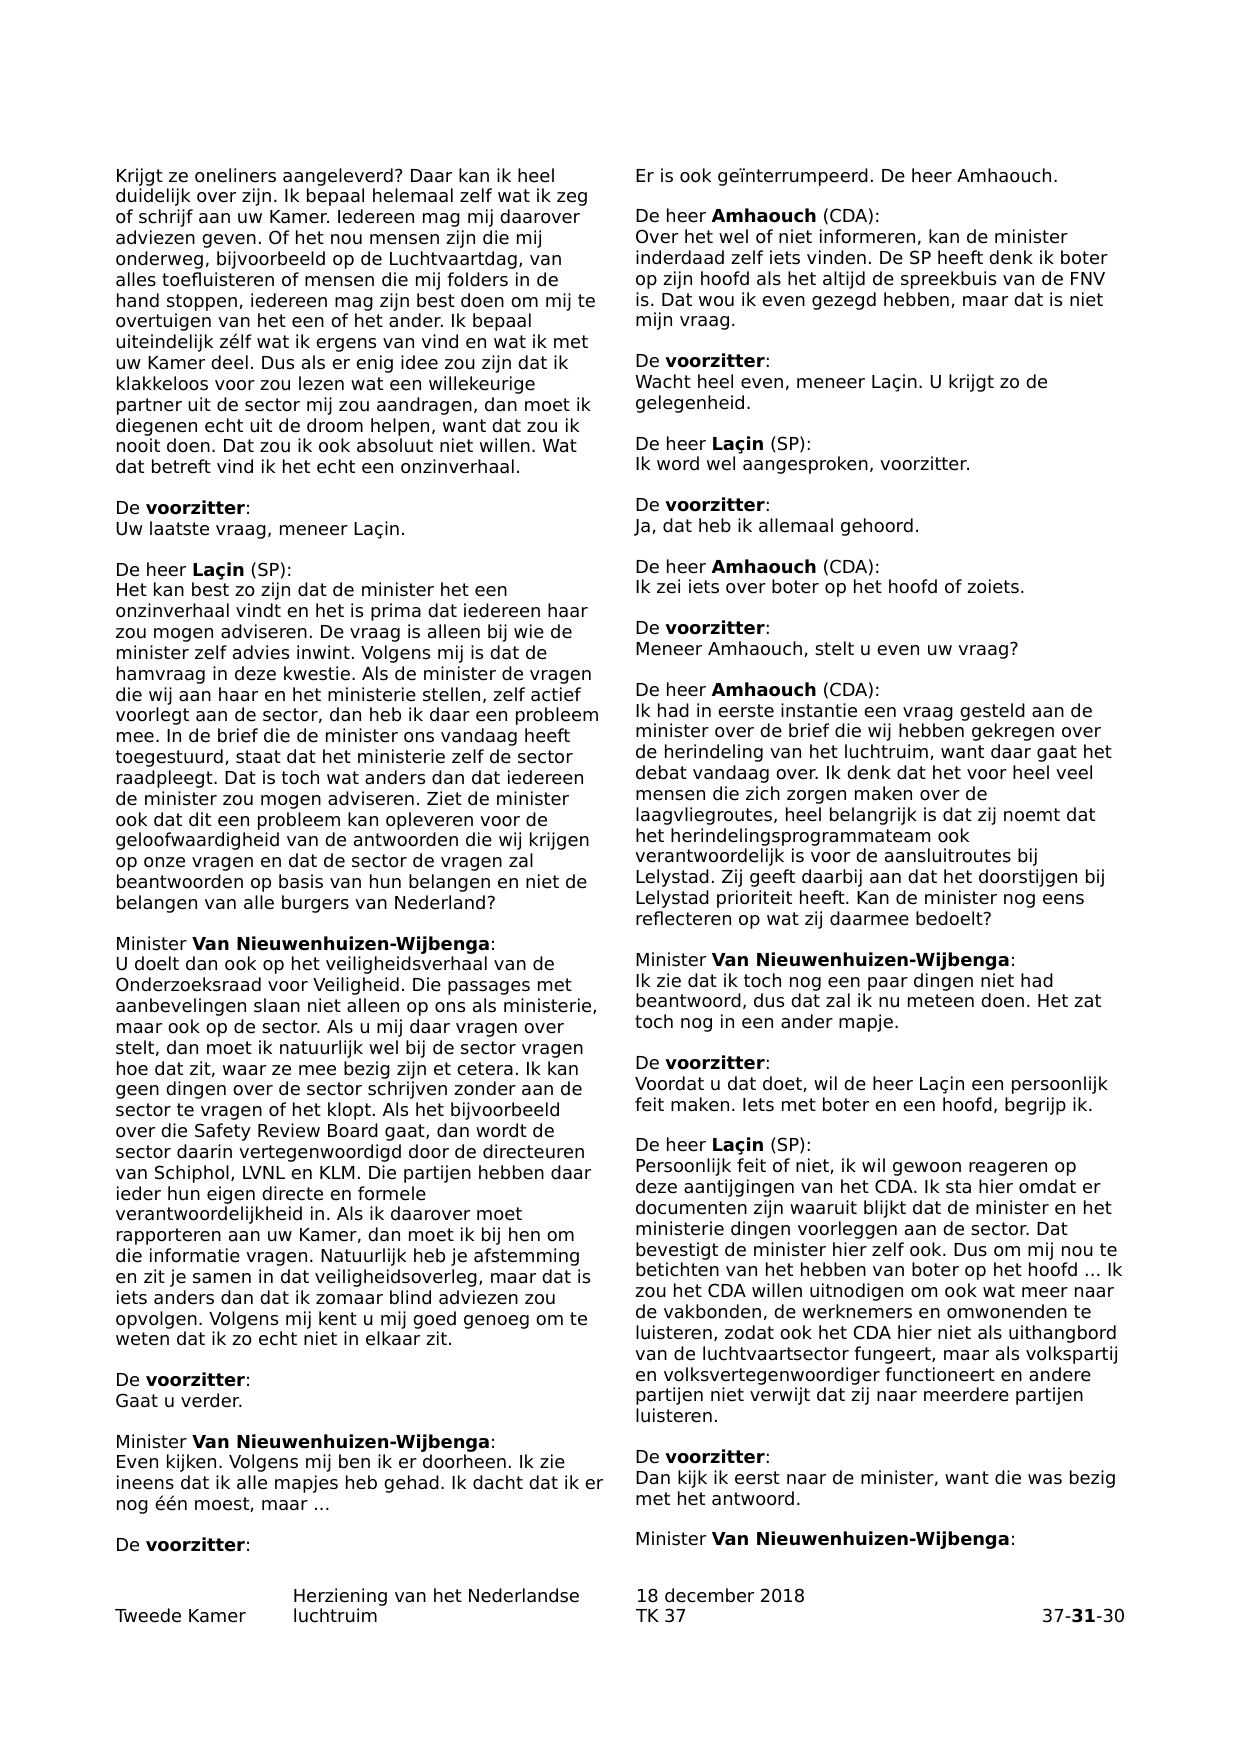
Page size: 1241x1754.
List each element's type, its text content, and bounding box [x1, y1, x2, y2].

text Minister Van Nieuwenhuizen-Wijbenga: [635, 1529, 1125, 1550]
text Meneer Amhaouch, stelt u even uw vraag? [635, 639, 1125, 660]
text U doelt dan ook op het veiligheidsverhaal van de Onderzoeksraad voor Veiligheid. Die passages met aanbevelingen slaan niet alleen op ons als ministerie, maar ook op de sector. Als u mij daar vragen over stelt, dan moet ik natuurlijk wel bij de sector vragen hoe dat zit, waar ze mee bezig zijn et cetera. Ik kan geen dingen over de sector schrijven zonder aan de sector te vragen of het klopt. Als het bijvoorbeeld over die Safety Review Board gaat, dan wordt de sector daarin vertegenwoordigd door de directeuren van Schiphol, LVNL en KLM. Die partijen hebben daar ieder hun eigen directe en formele verantwoordelijkheid in. Als ik daarover moet rapporteren aan uw Kamer, dan moet ik bij hen om die informatie vragen. Natuurlijk heb je afstemming en zit je samen in dat veiligheidsoverleg, maar dat is iets anders dan dat ik zomaar blind adviezen zou opvolgen. Volgens mij kent u mij goed genoeg om te weten dat ik zo echt niet in elkaar zit. [115, 954, 605, 1350]
text De voorzitter: [115, 1370, 605, 1391]
text Er is ook geïnterrumpeerd. De heer Amhaouch. [635, 165, 1125, 186]
text De voorzitter: [635, 1053, 1125, 1073]
text De voorzitter: [115, 1535, 605, 1556]
text De voorzitter: [635, 351, 1125, 372]
text Ik zie dat ik toch nog een paar dingen niet had beantwoord, dus dat zal ik nu meteen doen. Het zat toch nog in een ander mapje. [635, 970, 1125, 1033]
text Voordat u dat doet, wil de heer Laçin een persoonlijk feit maken. Iets met boter en een hoofd, begrijp ik. [635, 1073, 1125, 1115]
text De voorzitter: [115, 498, 605, 518]
text De heer Laçin (SP): [115, 559, 605, 580]
text Uw laatste vraag, meneer Laçin. [115, 518, 605, 539]
text De heer Laçin (SP): [635, 433, 1125, 454]
text Over het wel of niet informeren, kan de minister inderdaad zelf iets vinden. De SP heeft denk ik boter op zijn hoofd als het altijd de spreekbuis van de FNV is. Dat wou ik even gezegd hebben, maar dat is niet mijn vraag. [635, 227, 1125, 331]
text De heer Laçin (SP): [635, 1135, 1125, 1156]
text Minister Van Nieuwenhuizen-Wijbenga: [115, 933, 605, 954]
text Ik had in eerste instantie een vraag gesteld aan de minister over de brief die wij hebben gekregen over de herindeling van het luchtruim, want daar gaat het debat vandaag over. Ik denk dat het voor heel veel mensen die zich zorgen maken over de laagvliegroutes, heel belangrijk is dat zij noemt dat het herindelingsprogrammateam ook verantwoordelijk is voor de aansluitroutes bij Lelystad. Zij geeft daarbij aan dat het doorstijgen bij Lelystad prioriteit heeft. Kan de minister nog eens reflecteren op wat zij daarmee bedoelt? [635, 700, 1125, 929]
text Het kan best zo zijn dat de minister het een onzinverhaal vindt en het is prima dat iedereen haar zou mogen adviseren. De vraag is alleen bij wie de minister zelf advies inwint. Volgens mij is dat de hamvraag in deze kwestie. Als de minister de vragen die wij aan haar en het ministerie stellen, zelf actief voorlegt aan de sector, dan heb ik daar een probleem mee. In de brief die de minister ons vandaag heeft toegestuurd, staat dat het ministerie zelf de sector raadpleegt. Dat is toch wat anders dan dat iedereen de minister zou mogen adviseren. Ziet de minister ook dat dit een probleem kan opleveren voor de geloofwaardigheid van de antwoorden die wij krijgen op onze vragen en dat de sector de vragen zal beantwoorden op basis van hun belangen en niet de belangen van alle burgers van Nederland? [115, 580, 605, 913]
text De voorzitter: [635, 618, 1125, 639]
text De heer Amhaouch (CDA): [635, 680, 1125, 700]
text De voorzitter: [635, 1447, 1125, 1467]
text De voorzitter: [635, 495, 1125, 516]
text Gaat u verder. [115, 1391, 605, 1412]
text Minister Van Nieuwenhuizen-Wijbenga: [115, 1432, 605, 1452]
text Ik word wel aangesproken, voorzitter. [635, 454, 1125, 475]
text Minister Van Nieuwenhuizen-Wijbenga: [635, 949, 1125, 970]
text Krijgt ze oneliners aangeleverd? Daar kan ik heel duidelijk over zijn. Ik bepaal helemaal zelf wat ik zeg of schrijf aan uw Kamer. Iedereen mag mij daarover adviezen geven. Of het nou mensen zijn die mij onderweg, bijvoorbeeld op de Luchtvaartdag, van alles toefluisteren of mensen die mij folders in de hand stoppen, iedereen mag zijn best doen om mij te overtuigen van het een of het ander. Ik bepaal uiteindelijk zélf wat ik ergens van vind en wat ik met uw Kamer deel. Dus als er enig idee zou zijn dat ik klakkeloos voor zou lezen wat een willekeurige partner uit de sector mij zou aandragen, dan moet ik diegenen echt uit de droom helpen, want dat zou ik nooit doen. Dat zou ik ook absoluut niet willen. Wat dat betreft vind ik het echt een onzinverhaal. [115, 165, 605, 478]
text Even kijken. Volgens mij ben ik er doorheen. Ik zie ineens dat ik alle mapjes heb gehad. Ik dacht dat ik er nog één moest, maar ... [115, 1452, 605, 1515]
text Persoonlijk feit of niet, ik wil gewoon reageren op deze aantijgingen van het CDA. Ik sta hier omdat er documenten zijn waaruit blijkt dat de minister en het ministerie dingen voorleggen aan de sector. Dat bevestigt de minister hier zelf ook. Dus om mij nou te betichten van het hebben van boter op het hoofd ... Ik zou het CDA willen uitnodigen om ook wat meer naar de vakbonden, de werknemers en omwonenden te luisteren, zodat ook het CDA hier niet als uithangbord van de luchtvaartsector fungeert, maar als volkspartij en volksvertegenwoordiger functioneert en andere partijen niet verwijt dat zij naar meerdere partijen luisteren. [635, 1156, 1125, 1427]
text Ja, dat heb ik allemaal gehoord. [635, 516, 1125, 537]
text Ik zei iets over boter op het hoofd of zoiets. [635, 577, 1125, 598]
text De heer Amhaouch (CDA): [635, 206, 1125, 227]
text Wacht heel even, meneer Laçin. U krijgt zo de gelegenheid. [635, 372, 1125, 413]
text De heer Amhaouch (CDA): [635, 557, 1125, 577]
text Dan kijk ik eerst naar de minister, want die was bezig met het antwoord. [635, 1467, 1125, 1509]
